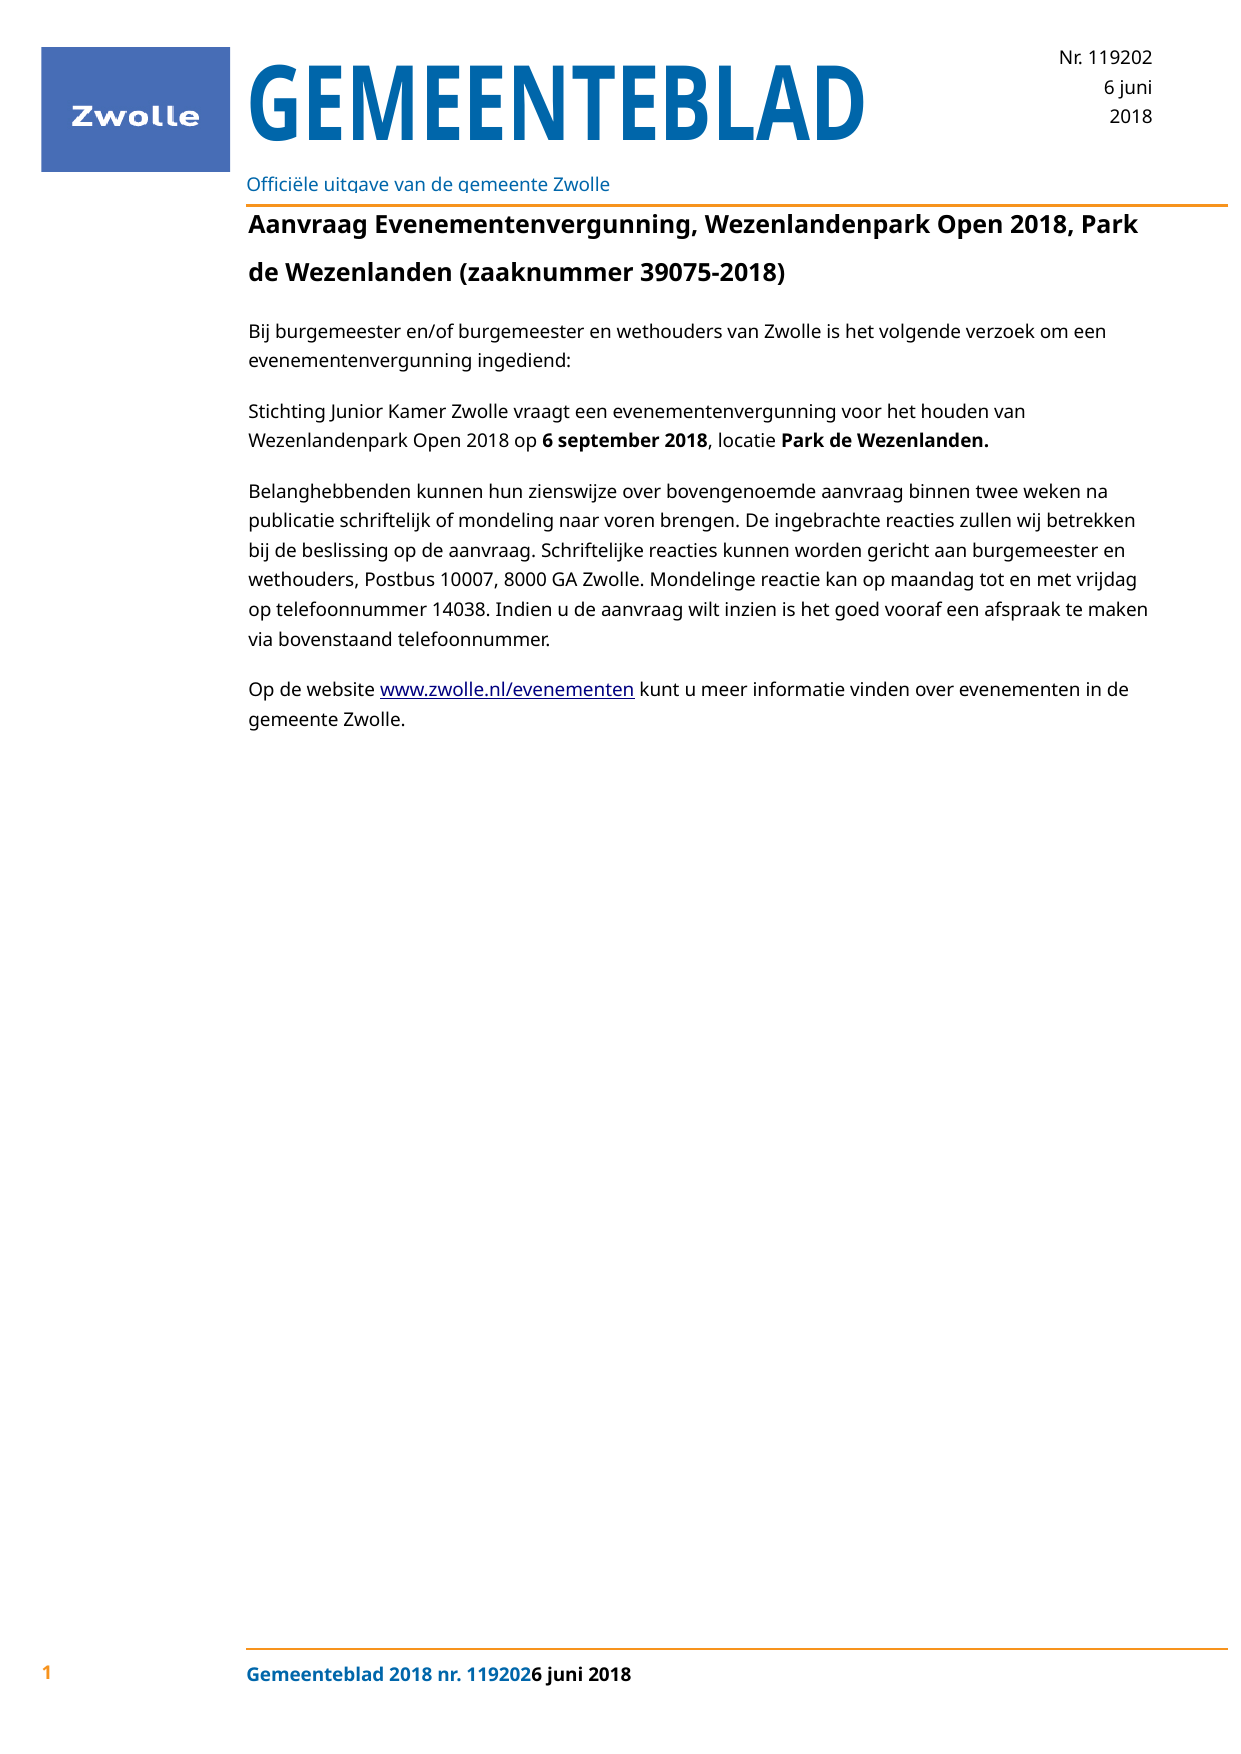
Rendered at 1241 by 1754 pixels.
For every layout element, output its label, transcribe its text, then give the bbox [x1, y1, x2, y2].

text Op de website www.zwolle.nl/evenementen kunt u meer informatie vinden over evenementen in de gemeente Zwolle. [248, 676, 1152, 732]
text Bij burgemeester en/of burgemeester en wethouders van Zwolle is het volgende verzoek om een evenementenvergunning ingediend: [248, 318, 1152, 373]
text Aanvraag Evenementenvergunning, Wezenlandenpark Open 2018, Park de Wezenlanden (zaaknummer 39075-2018) [248, 207, 1152, 288]
picture [41, 47, 231, 172]
text Stichting Junior Kamer Zwolle vraagt een evenementenvergunning voor het houden van Wezenlandenpark Open 2018 op 6 september 2018, locatie Park de Wezenlanden. [248, 398, 1152, 453]
text Belanghebbenden kunnen hun zienswijze over bovengenoemde aanvraag binnen twee weken na publicatie schriftelijk of mondeling naar voren brengen. De ingebrachte reacties zullen wij betrekken bij de beslissing op de aanvraag. Schriftelijke reacties kunnen worden gericht aan burgemeester en wethouders, Postbus 10007, 8000 GA Zwolle. Mondelinge reactie kan op maandag tot en met vrijdag op telefoonnummer 14038. Indien u de aanvraag wilt inzien is het goed vooraf een afspraak te maken via bovenstaand telefoonnummer. [248, 478, 1152, 652]
